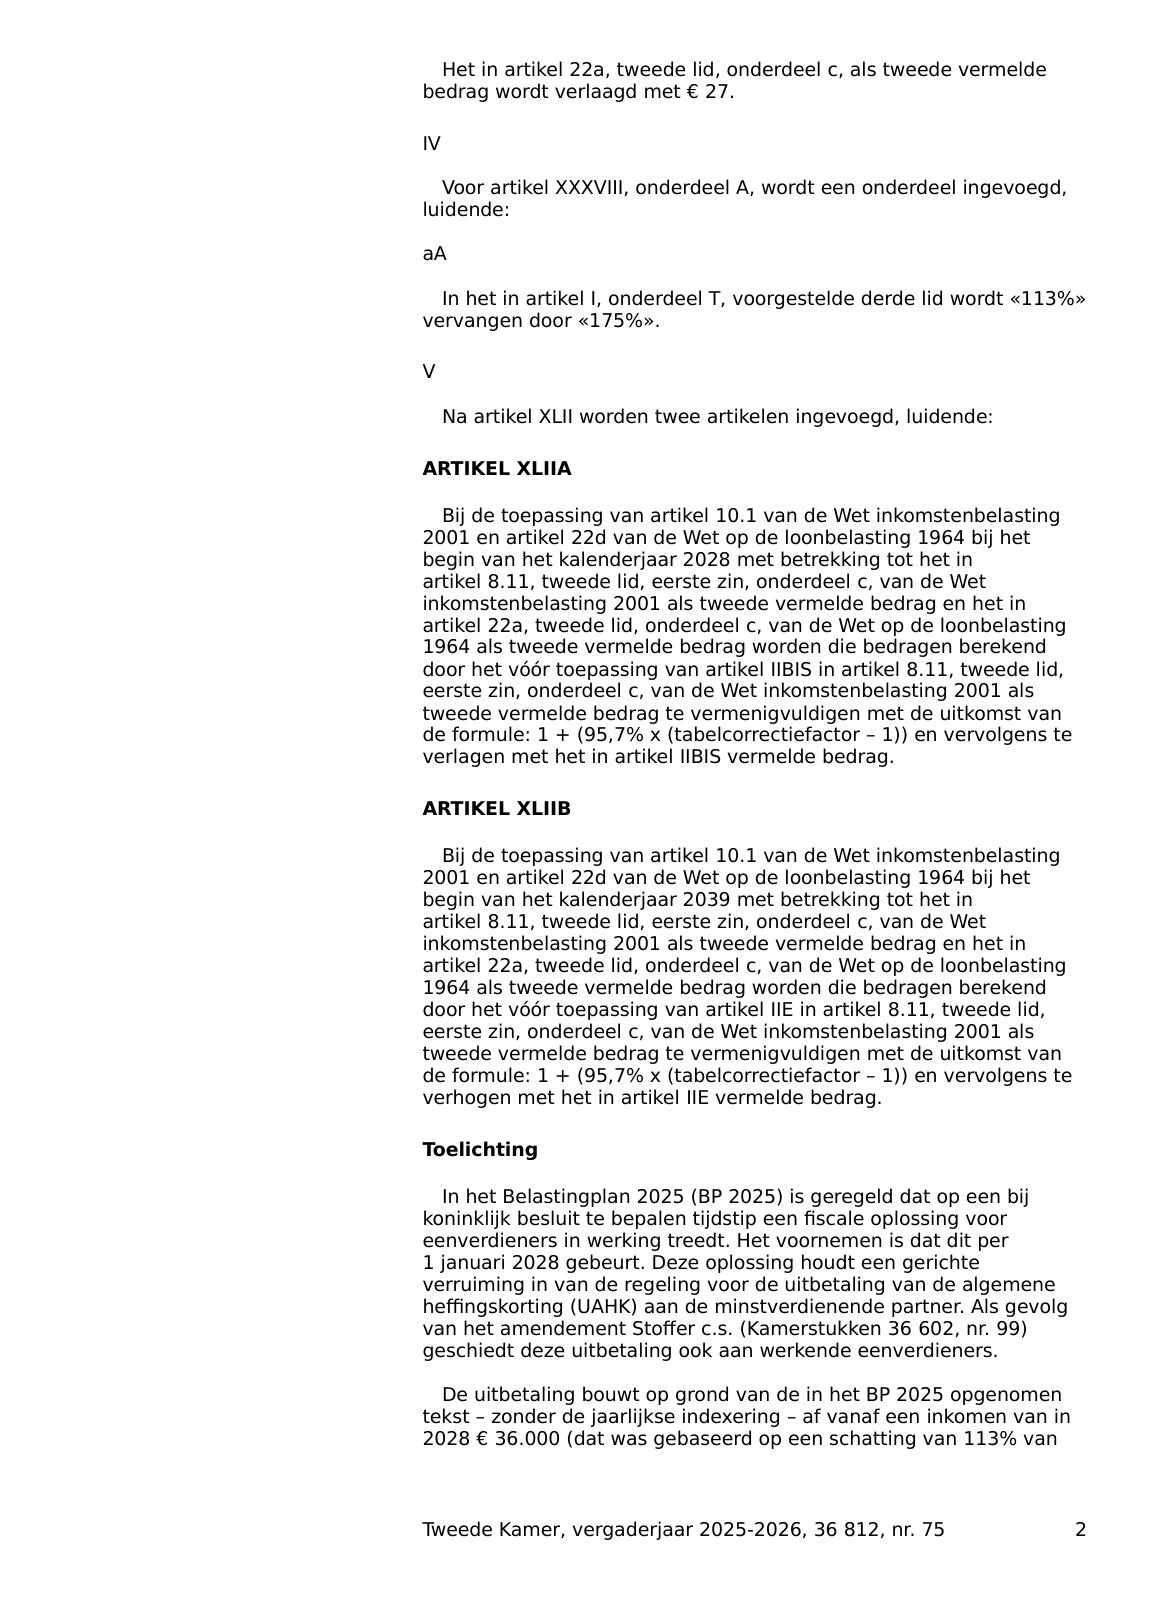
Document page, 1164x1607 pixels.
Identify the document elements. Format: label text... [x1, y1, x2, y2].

text Het in artikel 22a, tweede lid, onderdeel c, als tweede vermelde bedrag wordt verlaagd met € 27. [422, 59, 1087, 103]
text Na artikel XLII worden twee artikelen ingevoegd, luidende: [422, 406, 1087, 428]
subtitle V [422, 361, 1087, 383]
text aA [422, 243, 1087, 265]
subtitle ARTIKEL XLIIA [422, 458, 1087, 479]
text In het Belastingplan 2025 (BP 2025) is geregeld dat op een bij koninklijk besluit te bepalen tijdstip een fiscale oplossing voor eenverdieners in werking treedt. Het voornemen is dat dit per 1 januari 2028 gebeurt. Deze oplossing houdt een gerichte verruiming in van de regeling voor de uitbetaling van de algemene heffingskorting (UAHK) aan de minstverdienende partner. Als gevolg van het amendement Stoffer c.s. (Kamerstukken 36 602, nr. 99) geschiedt deze uitbetaling ook aan werkende eenverdieners. [422, 1186, 1087, 1362]
subtitle Toelichting [422, 1139, 1087, 1161]
subtitle IV [422, 133, 1087, 155]
text De uitbetaling bouwt op grond van de in het BP 2025 opgenomen tekst – zonder de jaarlijkse indexering – af vanaf een inkomen van in 2028 € 36.000 (dat was gebaseerd op een schatting van 113% van [422, 1384, 1087, 1450]
text In het in artikel I, onderdeel T, voorgestelde derde lid wordt «113%» vervangen door «175%». [422, 287, 1087, 331]
text Bij de toepassing van artikel 10.1 van de Wet inkomstenbelasting 2001 en artikel 22d van de Wet op de loonbelasting 1964 bij het begin van het kalenderjaar 2039 met betrekking tot het in artikel 8.11, tweede lid, eerste zin, onderdeel c, van de Wet inkomstenbelasting 2001 als tweede vermelde bedrag en het in artikel 22a, tweede lid, onderdeel c, van de Wet op de loonbelasting 1964 als tweede vermelde bedrag worden die bedragen berekend door het vóór toepassing van artikel IIE in artikel 8.11, tweede lid, eerste zin, onderdeel c, van de Wet inkomstenbelasting 2001 als tweede vermelde bedrag te vermenigvuldigen met de uitkomst van de formule: 1 + (95,7% x (tabelcorrectiefactor – 1)) en vervolgens te verhogen met het in artikel IIE vermelde bedrag. [422, 845, 1087, 1109]
subtitle ARTIKEL XLIIB [422, 798, 1087, 820]
text Bij de toepassing van artikel 10.1 van de Wet inkomstenbelasting 2001 en artikel 22d van de Wet op de loonbelasting 1964 bij het begin van het kalenderjaar 2028 met betrekking tot het in artikel 8.11, tweede lid, eerste zin, onderdeel c, van de Wet inkomstenbelasting 2001 als tweede vermelde bedrag en het in artikel 22a, tweede lid, onderdeel c, van de Wet op de loonbelasting 1964 als tweede vermelde bedrag worden die bedragen berekend door het vóór toepassing van artikel IIBIS in artikel 8.11, tweede lid, eerste zin, onderdeel c, van de Wet inkomstenbelasting 2001 als tweede vermelde bedrag te vermenigvuldigen met de uitkomst van de formule: 1 + (95,7% x (tabelcorrectiefactor – 1)) en vervolgens te verlagen met het in artikel IIBIS vermelde bedrag. [422, 504, 1087, 768]
text Voor artikel XXXVIII, onderdeel A, wordt een onderdeel ingevoegd, luidende: [422, 177, 1087, 221]
